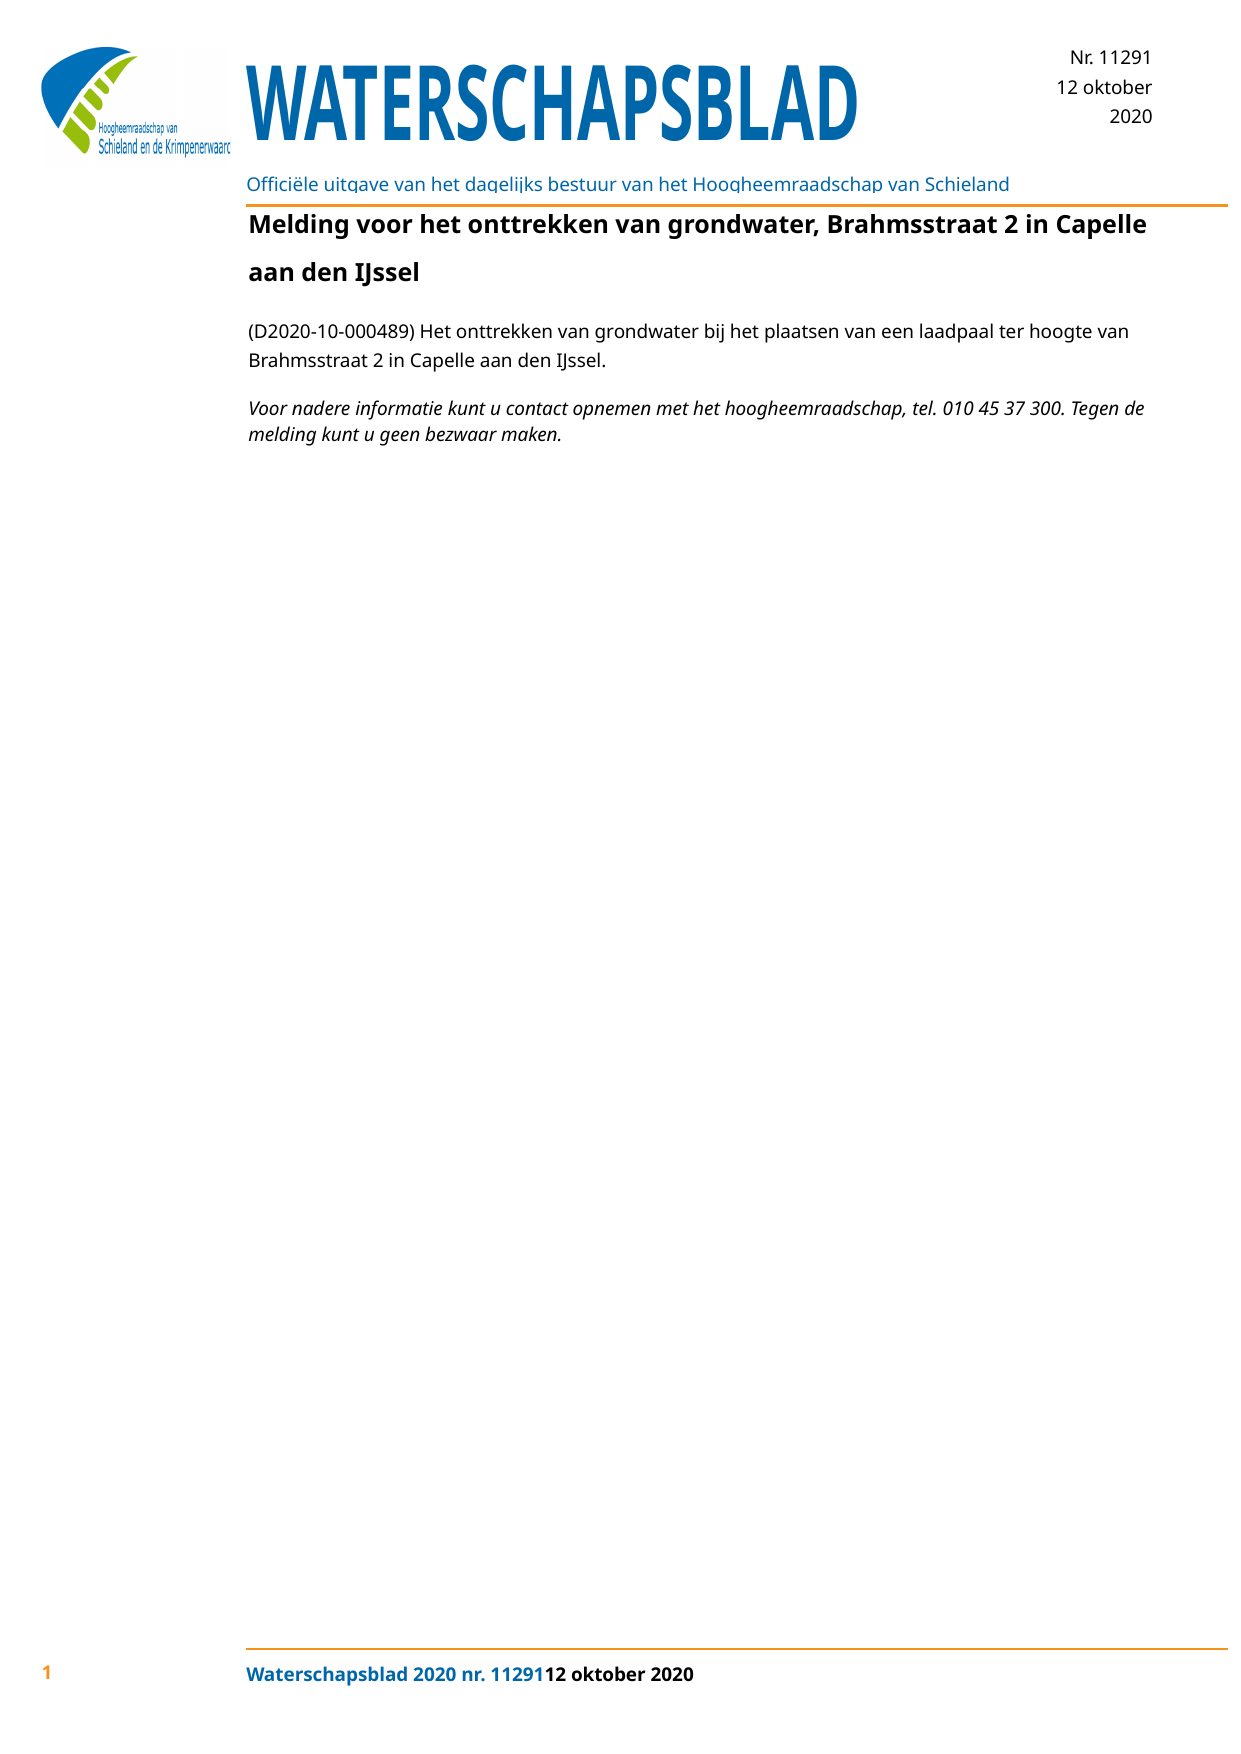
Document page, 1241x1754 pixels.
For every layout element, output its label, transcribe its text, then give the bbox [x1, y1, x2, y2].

text Melding voor het onttrekken van grondwater, Brahmsstraat 2 in Capelle aan den IJssel [248, 207, 1152, 288]
picture [41, 47, 231, 172]
text Voor nadere informatie kunt u contact opnemen met het hoogheemraadschap, tel. 010 45 37 300. Tegen de melding kunt u geen bezwaar maken. [248, 395, 1152, 447]
text (D2020-10-000489) Het onttrekken van grondwater bij het plaatsen van een laadpaal ter hoogte van Brahmsstraat 2 in Capelle aan den IJssel. [248, 318, 1152, 373]
